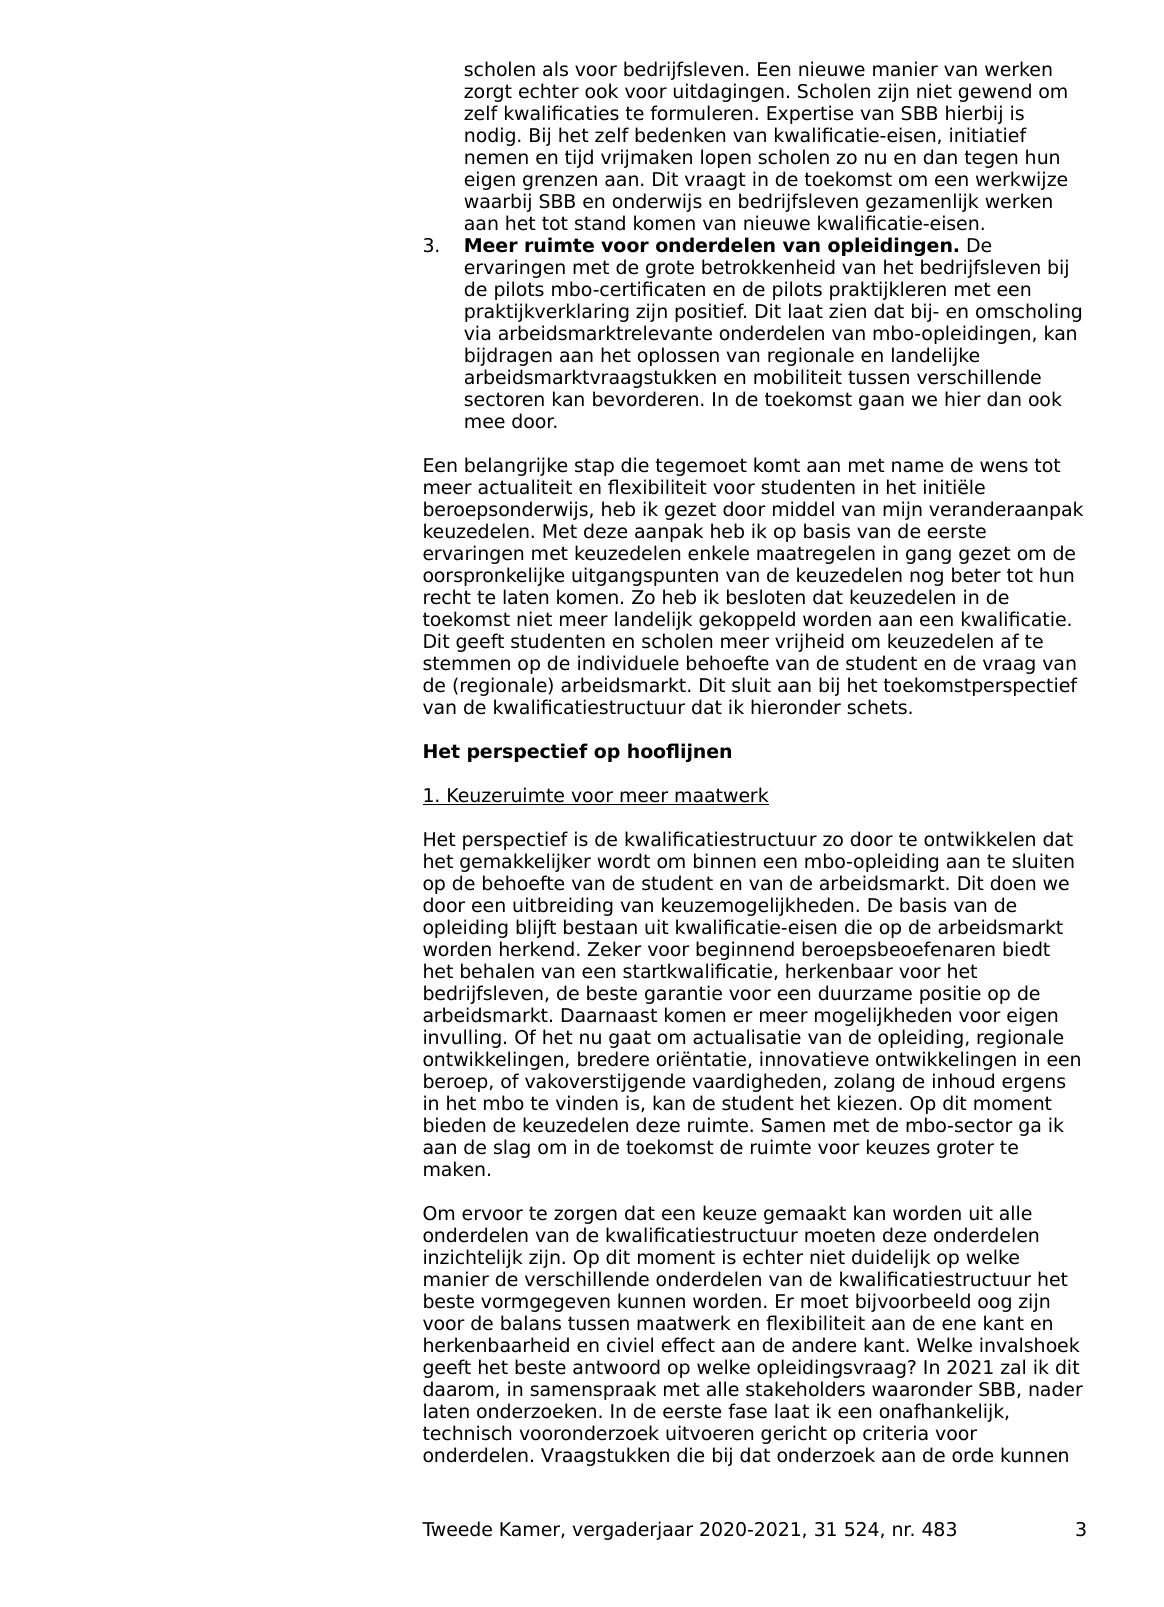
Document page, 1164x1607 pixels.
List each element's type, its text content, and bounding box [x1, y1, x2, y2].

text scholen als voor bedrijfsleven. Een nieuwe manier van werken zorgt echter ook voor uitdagingen. Scholen zijn niet gewend om zelf kwalificaties te formuleren. Expertise van SBB hierbij is nodig. Bij het zelf bedenken van kwalificatie-eisen, initiatief nemen en tijd vrijmaken lopen scholen zo nu en dan tegen hun eigen grenzen aan. Dit vraagt in de toekomst om een werkwijze waarbij SBB en onderwijs en bedrijfsleven gezamenlijk werken aan het tot stand komen van nieuwe kwalificatie-eisen. [422, 59, 1087, 235]
text Het perspectief is de kwalificatiestructuur zo door te ontwikkelen dat het gemakkelijker wordt om binnen een mbo-opleiding aan te sluiten op de behoefte van de student en van de arbeidsmarkt. Dit doen we door een uitbreiding van keuzemogelijkheden. De basis van de opleiding blijft bestaan uit kwalificatie-eisen die op de arbeidsmarkt worden herkend. Zeker voor beginnend beroepsbeoefenaren biedt het behalen van een startkwalificatie, herkenbaar voor het bedrijfsleven, de beste garantie voor een duurzame positie op de arbeidsmarkt. Daarnaast komen er meer mogelijkheden voor eigen invulling. Of het nu gaat om actualisatie van de opleiding, regionale ontwikkelingen, bredere oriëntatie, innovatieve ontwikkelingen in een beroep, of vakoverstijgende vaardigheden, zolang de inhoud ergens in het mbo te vinden is, kan de student het kiezen. Op dit moment bieden de keuzedelen deze ruimte. Samen met de mbo-sector ga ik aan de slag om in de toekomst de ruimte voor keuzes groter te maken. [422, 829, 1087, 1181]
text Een belangrijke stap die tegemoet komt aan met name de wens tot meer actualiteit en flexibiliteit voor studenten in het initiële beroepsonderwijs, heb ik gezet door middel van mijn veranderaanpak keuzedelen. Met deze aanpak heb ik op basis van de eerste ervaringen met keuzedelen enkele maatregelen in gang gezet om de oorspronkelijke uitgangspunten van de keuzedelen nog beter tot hun recht te laten komen. Zo heb ik besloten dat keuzedelen in de toekomst niet meer landelijk gekoppeld worden aan een kwalificatie. Dit geeft studenten en scholen meer vrijheid om keuzedelen af te stemmen op de individuele behoefte van de student en de vraag van de (regionale) arbeidsmarkt. Dit sluit aan bij het toekomstperspectief van de kwalificatiestructuur dat ik hieronder schets. [422, 455, 1087, 719]
subtitle 1. Keuzeruimte voor meer maatwerk [422, 785, 1087, 807]
subtitle Het perspectief op hooflijnen [422, 741, 1087, 763]
text 3. Meer ruimte voor onderdelen van opleidingen. De ervaringen met de grote betrokkenheid van het bedrijfsleven bij de pilots mbo-certificaten en de pilots praktijkleren met een praktijkverklaring zijn positief. Dit laat zien dat bij- en omscholing via arbeidsmarktrelevante onderdelen van mbo-opleidingen, kan bijdragen aan het oplossen van regionale en landelijke arbeidsmarktvraagstukken en mobiliteit tussen verschillende sectoren kan bevorderen. In de toekomst gaan we hier dan ook mee door. [422, 235, 1087, 433]
text Om ervoor te zorgen dat een keuze gemaakt kan worden uit alle onderdelen van de kwalificatiestructuur moeten deze onderdelen inzichtelijk zijn. Op dit moment is echter niet duidelijk op welke manier de verschillende onderdelen van de kwalificatiestructuur het beste vormgegeven kunnen worden. Er moet bijvoorbeeld oog zijn voor de balans tussen maatwerk en flexibiliteit aan de ene kant en herkenbaarheid en civiel effect aan de andere kant. Welke invalshoek geeft het beste antwoord op welke opleidingsvraag? In 2021 zal ik dit daarom, in samenspraak met alle stakeholders waaronder SBB, nader laten onderzoeken. In de eerste fase laat ik een onafhankelijk, technisch vooronderzoek uitvoeren gericht op criteria voor onderdelen. Vraagstukken die bij dat onderzoek aan de orde kunnen [422, 1203, 1087, 1467]
